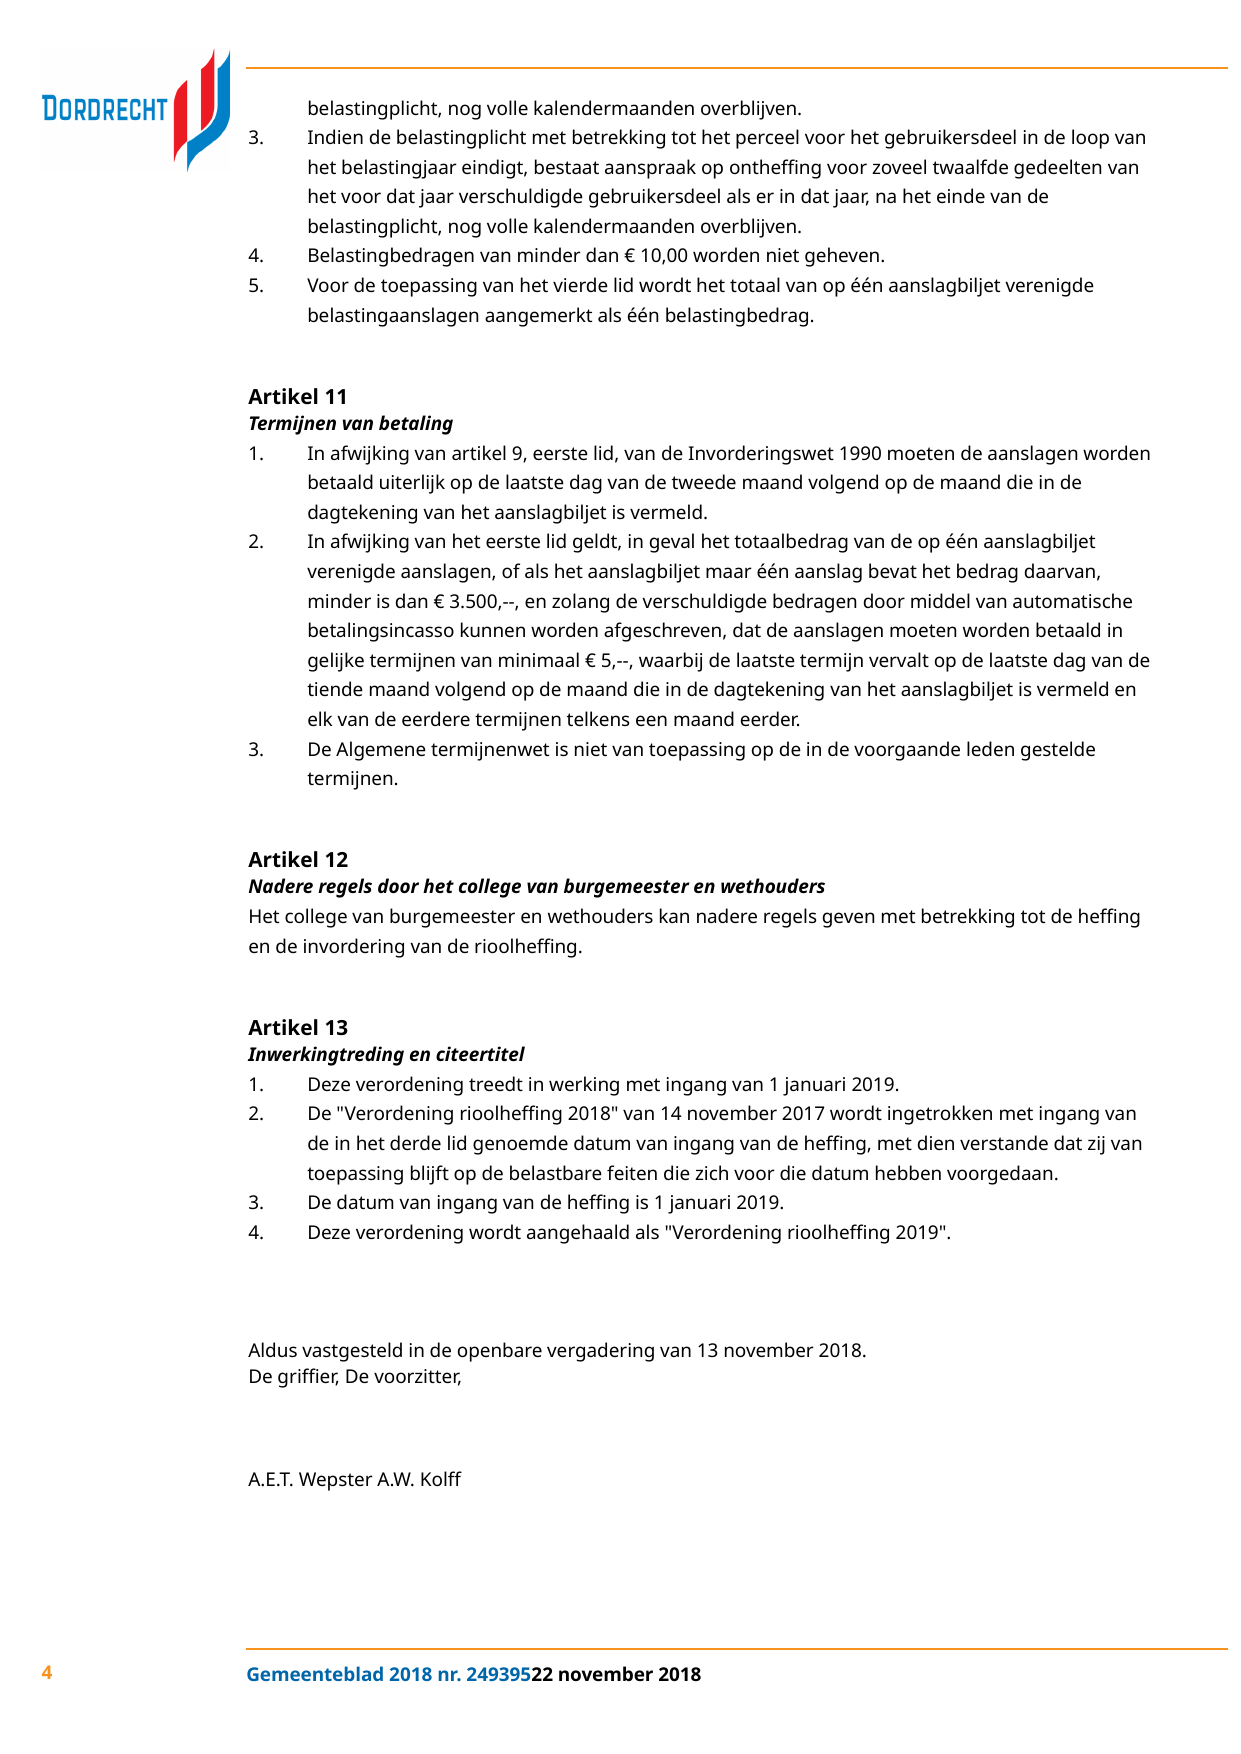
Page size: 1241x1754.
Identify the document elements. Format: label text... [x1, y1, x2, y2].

list De Algemene termijnenwet is niet van toepassing op de in de voorgaande leden gestelde termijnen. [248, 736, 1152, 791]
list Voor de toepassing van het vierde lid wordt het totaal van op één aanslagbiljet verenigde belastingaanslagen aangemerkt als één belastingbedrag. [248, 272, 1152, 328]
text Aldus vastgesteld in de openbare vergadering van 13 november 2018. [248, 1337, 1152, 1363]
picture [41, 47, 231, 172]
list In afwijking van artikel 9, eerste lid, van de Invorderingswet 1990 moeten de aanslagen worden betaald uiterlijk op de laatste dag van de tweede maand volgend op de maand die in de dagtekening van het aanslagbiljet is vermeld. [248, 440, 1152, 525]
text Termijnen van betaling [248, 410, 1152, 436]
list De datum van ingang van de heffing is 1 januari 2019. [248, 1189, 1152, 1215]
text De griffier, De voorzitter, [248, 1363, 1152, 1389]
list Belastingbedragen van minder dan € 10,00 worden niet geheven. [248, 243, 1152, 268]
list Deze verordening wordt aangehaald als "Verordening rioolheffing 2019". [248, 1219, 1152, 1244]
list Indien de belastingplicht met betrekking tot het perceel voor het gebruikersdeel in de loop van het belastingjaar eindigt, bestaat aanspraak op ontheffing voor zoveel twaalfde gedeelten van het voor dat jaar verschuldigde gebruikersdeel als er in dat jaar, na het einde van de belastingplicht, nog volle kalendermaanden overblijven. [248, 124, 1152, 239]
list belastingplicht, nog volle kalendermaanden overblijven. [248, 95, 1152, 121]
list De "Verordening rioolheffing 2018" van 14 november 2017 wordt ingetrokken met ingang van de in het derde lid genoemde datum van ingang van de heffing, met dien verstande dat zij van toepassing blijft op de belastbare feiten die zich voor die datum hebben voorgedaan. [248, 1101, 1152, 1185]
text Artikel 11 [248, 382, 1152, 410]
list Deze verordening treedt in werking met ingang van 1 januari 2019. [248, 1071, 1152, 1097]
text Het college van burgemeester en wethouders kan nadere regels geven met betrekking tot de heffing en de invordering van de rioolheffing. [248, 903, 1152, 959]
text Inwerkingtreding en citeertitel [248, 1041, 1152, 1067]
text Artikel 13 [248, 1013, 1152, 1041]
text Nadere regels door het college van burgemeester en wethouders [248, 874, 1152, 899]
text A.E.T. Wepster A.W. Kolff [248, 1466, 1152, 1492]
list In afwijking van het eerste lid geldt, in geval het totaalbedrag van de op één aanslagbiljet verenigde aanslagen, of als het aanslagbiljet maar één aanslag bevat het bedrag daarvan, minder is dan € 3.500,--, en zolang de verschuldigde bedragen door middel van automatische betalingsincasso kunnen worden afgeschreven, dat de aanslagen moeten worden betaald in gelijke termijnen van minimaal € 5,--, waarbij de laatste termijn vervalt op de laatste dag van de tiende maand volgend op de maand die in de dagtekening van het aanslagbiljet is vermeld en elk van de eerdere termijnen telkens een maand eerder. [248, 529, 1152, 732]
text Artikel 12 [248, 845, 1152, 874]
